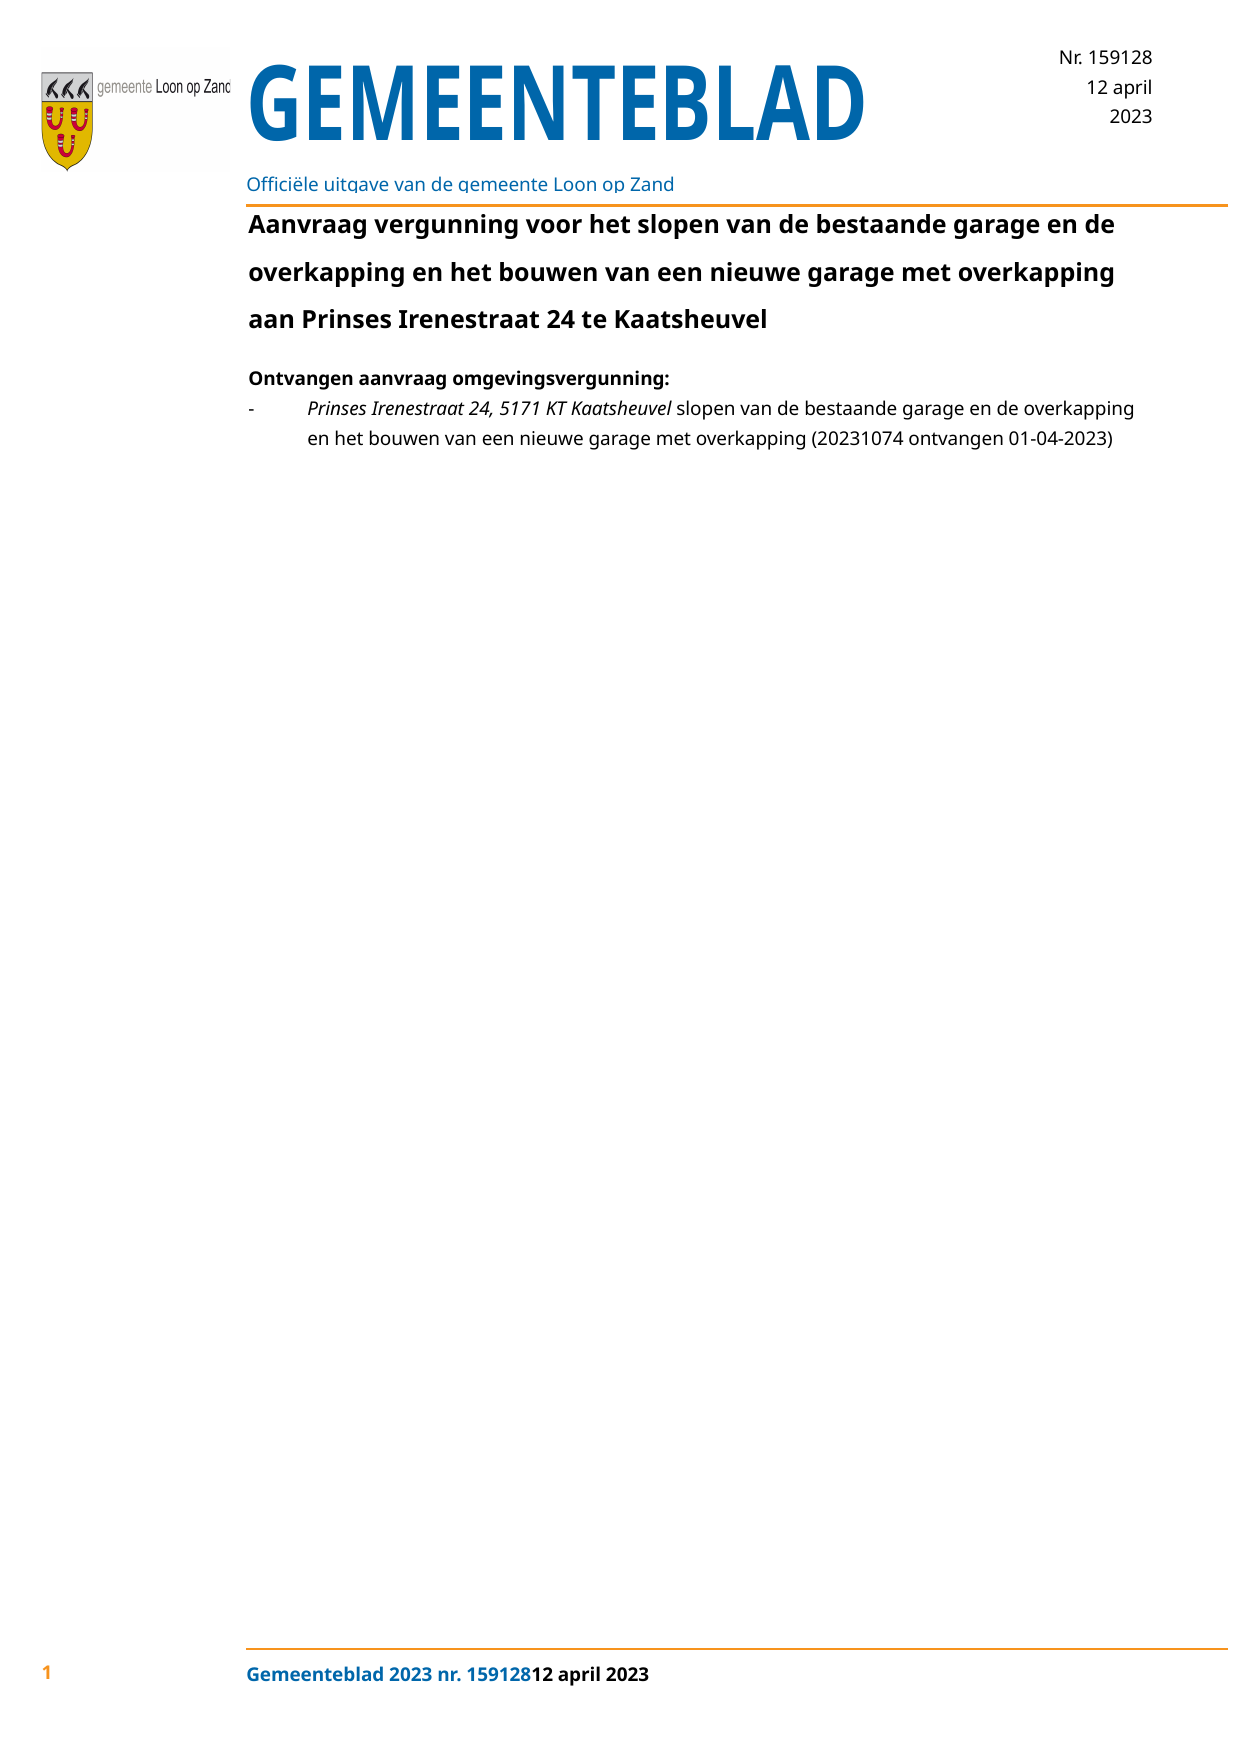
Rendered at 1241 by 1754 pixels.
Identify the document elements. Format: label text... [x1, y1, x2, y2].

text Ontvangen aanvraag omgevingsvergunning: [248, 366, 1152, 391]
picture [41, 47, 231, 172]
list Prinses Irenestraat 24, 5171 KT Kaatsheuvel slopen van de bestaande garage en de overkapping en het bouwen van een nieuwe garage met overkapping (20231074 ontvangen 01-04-2023) [248, 395, 1152, 450]
text Aanvraag vergunning voor het slopen van de bestaande garage en de overkapping en het bouwen van een nieuwe garage met overkapping aan Prinses Irenestraat 24 te Kaatsheuvel [248, 207, 1152, 336]
